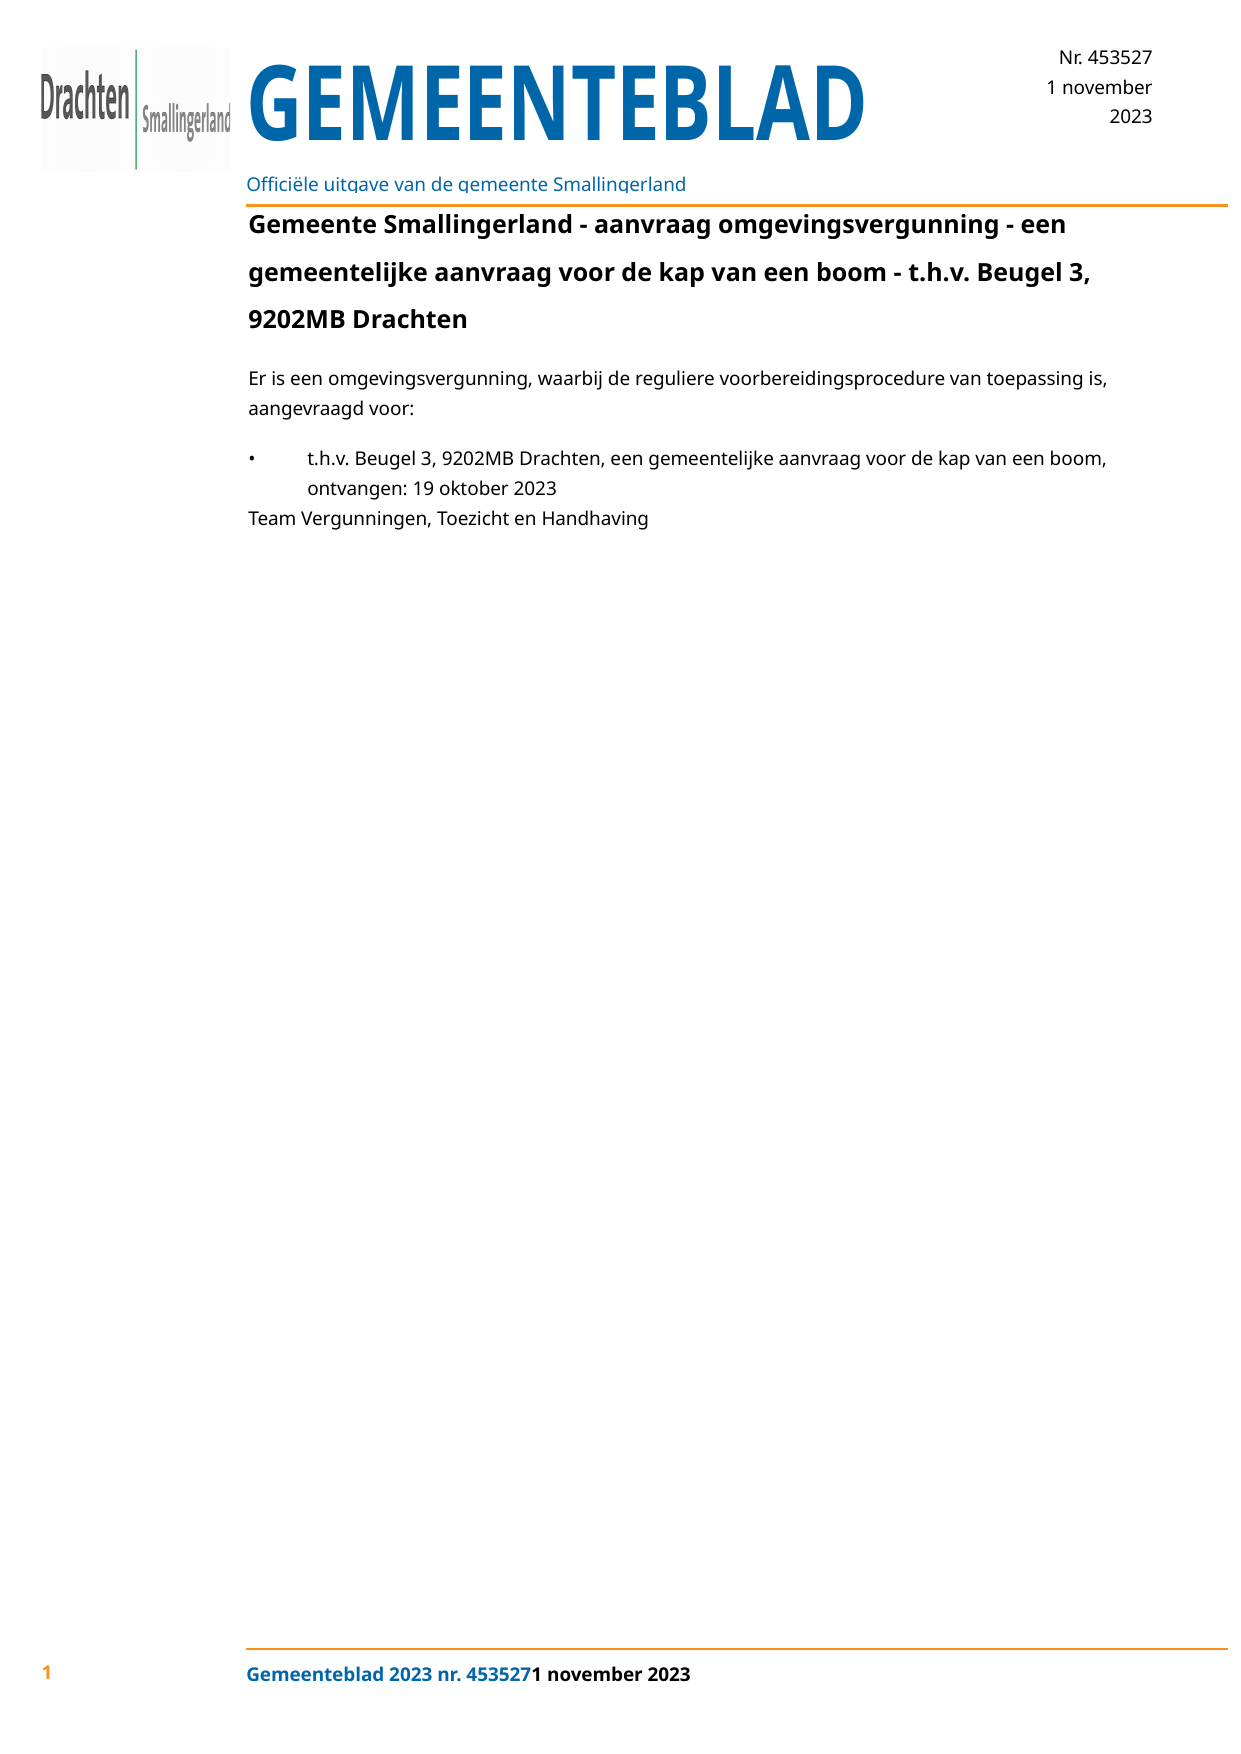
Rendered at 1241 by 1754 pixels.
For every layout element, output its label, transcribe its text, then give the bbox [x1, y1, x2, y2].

text Er is een omgevingsvergunning, waarbij de reguliere voorbereidingsprocedure van toepassing is, aangevraagd voor: [248, 366, 1152, 421]
picture [41, 47, 231, 172]
text Gemeente Smallingerland - aanvraag omgevingsvergunning - een gemeentelijke aanvraag voor de kap van een boom - t.h.v. Beugel 3, 9202MB Drachten [248, 207, 1152, 336]
text Team Vergunningen, Toezicht en Handhaving [248, 505, 1152, 530]
list t.h.v. Beugel 3, 9202MB Drachten, een gemeentelijke aanvraag voor de kap van een boom, ontvangen: 19 oktober 2023 [248, 446, 1152, 501]
